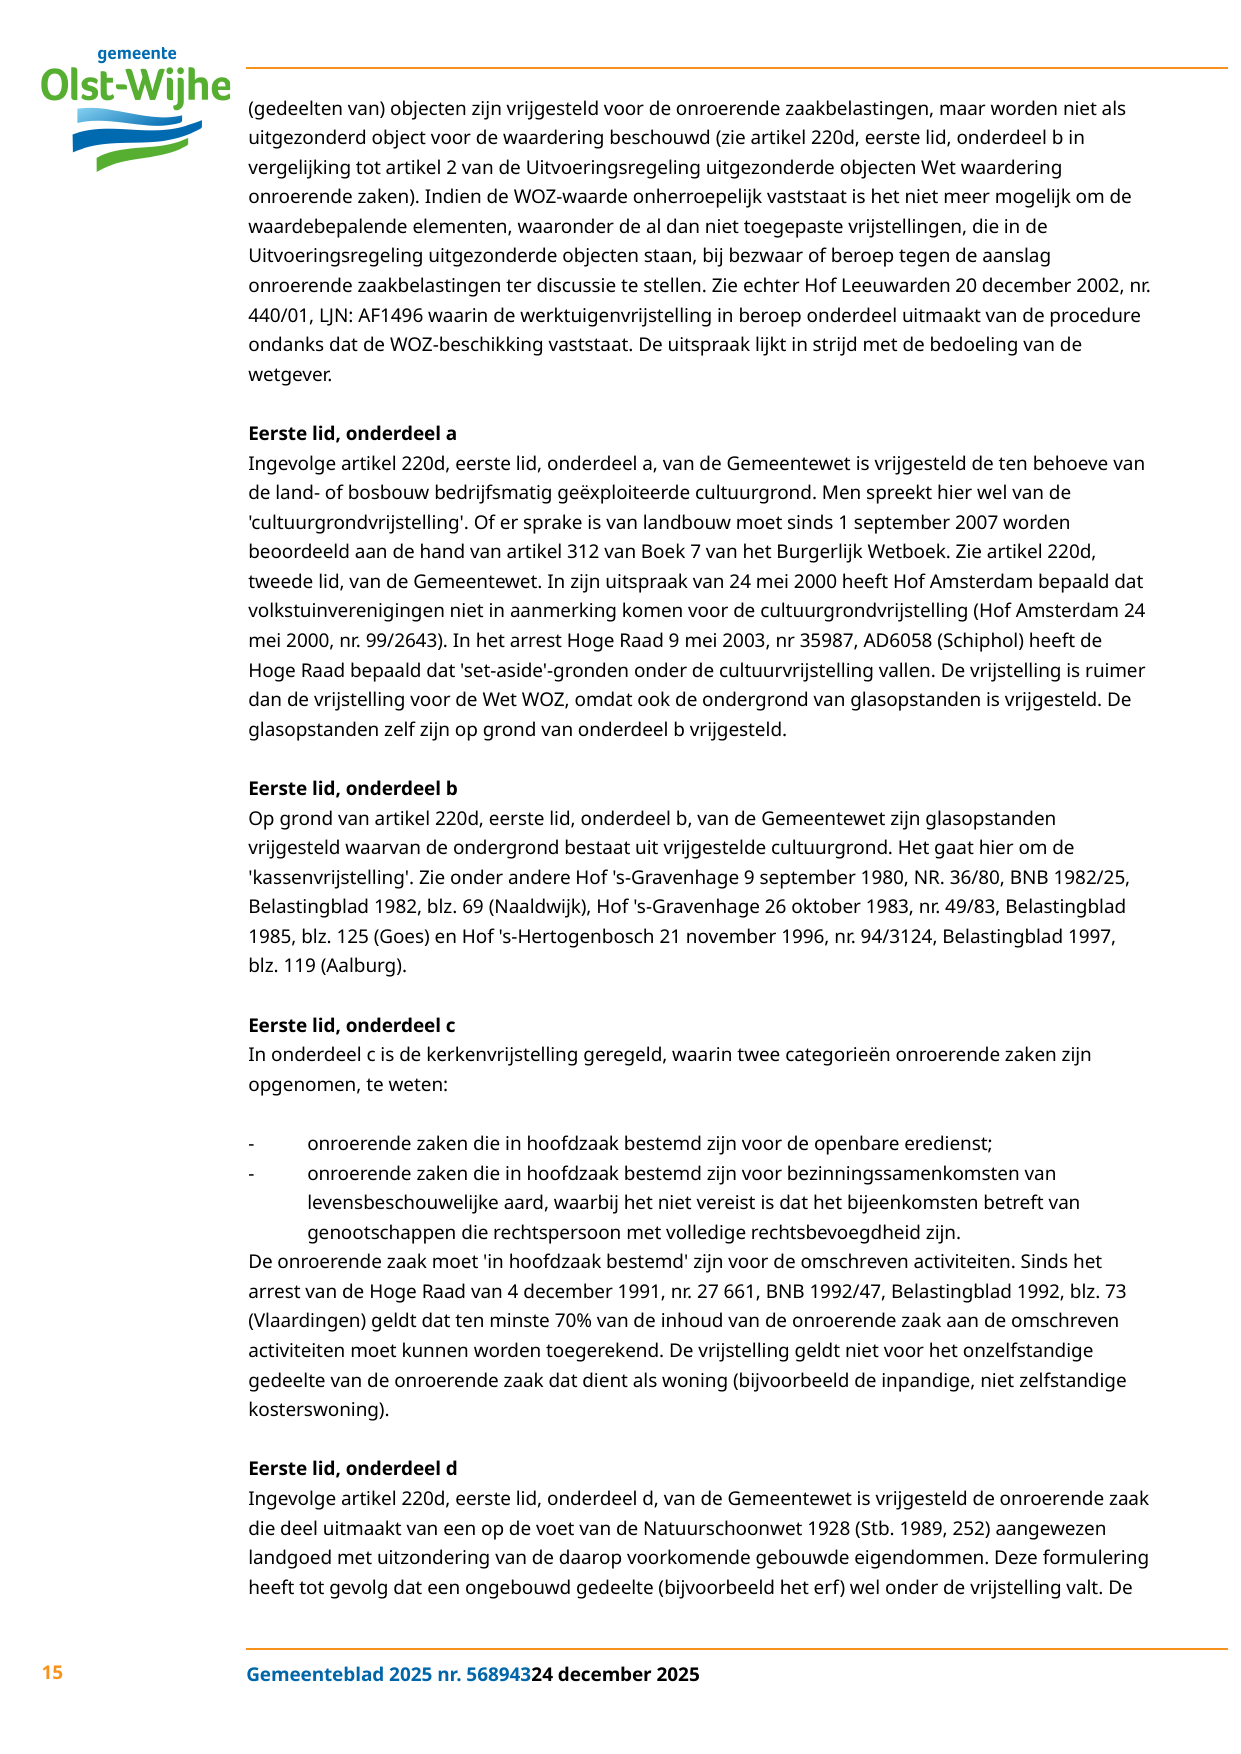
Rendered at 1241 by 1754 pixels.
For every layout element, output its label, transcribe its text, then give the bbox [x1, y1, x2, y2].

text Eerste lid, onderdeel a [248, 420, 1152, 446]
picture [41, 47, 231, 172]
list onroerende zaken die in hoofdzaak bestemd zijn voor de openbare eredienst; [248, 1130, 1152, 1156]
text Ingevolge artikel 220d, eerste lid, onderdeel a, van de Gemeentewet is vrijgesteld de ten behoeve van de land- of bosbouw bedrijfsmatig geëxploiteerde cultuurgrond. Men spreekt hier wel van de 'cultuurgrondvrijstelling'. Of er sprake is van landbouw moet sinds 1 september 2007 worden beoordeeld aan de hand van artikel 312 van Boek 7 van het Burgerlijk Wetboek. Zie artikel 220d, tweede lid, van de Gemeentewet. In zijn uitspraak van 24 mei 2000 heeft Hof Amsterdam bepaald dat volkstuinverenigingen niet in aanmerking komen voor de cultuurgrondvrijstelling (Hof Amsterdam 24 mei 2000, nr. 99/2643). In het arrest Hoge Raad 9 mei 2003, nr 35987, AD6058 (Schiphol) heeft de Hoge Raad bepaald dat 'set-aside'-gronden onder de cultuurvrijstelling vallen. De vrijstelling is ruimer dan de vrijstelling voor de Wet WOZ, omdat ook de ondergrond van glasopstanden is vrijgesteld. De glasopstanden zelf zijn op grond van onderdeel b vrijgesteld. [248, 450, 1152, 742]
text Eerste lid, onderdeel b [248, 775, 1152, 801]
text De onroerende zaak moet 'in hoofdzaak bestemd' zijn voor de omschreven activiteiten. Sinds het arrest van de Hoge Raad van 4 december 1991, nr. 27 661, BNB 1992/47, Belastingblad 1992, blz. 73 (Vlaardingen) geldt dat ten minste 70% van de inhoud van de onroerende zaak aan de omschreven activiteiten moet kunnen worden toegerekend. De vrijstelling geldt niet voor het onzelfstandige gedeelte van de onroerende zaak dat dient als woning (bijvoorbeeld de inpandige, niet zelfstandige kosterswoning). [248, 1248, 1152, 1422]
list onroerende zaken die in hoofdzaak bestemd zijn voor bezinningssamenkomsten van levensbeschouwelijke aard, waarbij het niet vereist is dat het bijeenkomsten betreft van genootschappen die rechtspersoon met volledige rechtsbevoegdheid zijn. [248, 1160, 1152, 1245]
text Eerste lid, onderdeel d [248, 1456, 1152, 1481]
text Op grond van artikel 220d, eerste lid, onderdeel b, van de Gemeentewet zijn glasopstanden vrijgesteld waarvan de ondergrond bestaat uit vrijgestelde cultuurgrond. Het gaat hier om de 'kassenvrijstelling'. Zie onder andere Hof 's-Gravenhage 9 september 1980, NR. 36/80, BNB 1982/25, Belastingblad 1982, blz. 69 (Naaldwijk), Hof 's-Gravenhage 26 oktober 1983, nr. 49/83, Belastingblad 1985, blz. 125 (Goes) en Hof 's-Hertogenbosch 21 november 1996, nr. 94/3124, Belastingblad 1997, blz. 119 (Aalburg). [248, 805, 1152, 978]
text Eerste lid, onderdeel c [248, 1012, 1152, 1038]
text Ingevolge artikel 220d, eerste lid, onderdeel d, van de Gemeentewet is vrijgesteld de onroerende zaak die deel uitmaakt van een op de voet van de Natuurschoonwet 1928 (Stb. 1989, 252) aangewezen landgoed met uitzondering van de daarop voorkomende gebouwde eigendommen. Deze formulering heeft tot gevolg dat een ongebouwd gedeelte (bijvoorbeeld het erf) wel onder de vrijstelling valt. De [248, 1485, 1152, 1600]
text In onderdeel c is de kerkenvrijstelling geregeld, waarin twee categorieën onroerende zaken zijn opgenomen, te weten: [248, 1041, 1152, 1097]
text (gedeelten van) objecten zijn vrijgesteld voor de onroerende zaakbelastingen, maar worden niet als uitgezonderd object voor de waardering beschouwd (zie artikel 220d, eerste lid, onderdeel b in vergelijking tot artikel 2 van de Uitvoeringsregeling uitgezonderde objecten Wet waardering onroerende zaken). Indien de WOZ-waarde onherroepelijk vaststaat is het niet meer mogelijk om de waardebepalende elementen, waaronder de al dan niet toegepaste vrijstellingen, die in de Uitvoeringsregeling uitgezonderde objecten staan, bij bezwaar of beroep tegen de aanslag onroerende zaakbelastingen ter discussie te stellen. Zie echter Hof Leeuwarden 20 december 2002, nr. 440/01, LJN: AF1496 waarin de werktuigenvrijstelling in beroep onderdeel uitmaakt van de procedure ondanks dat de WOZ-beschikking vaststaat. De uitspraak lijkt in strijd met de bedoeling van de wetgever. [248, 95, 1152, 387]
